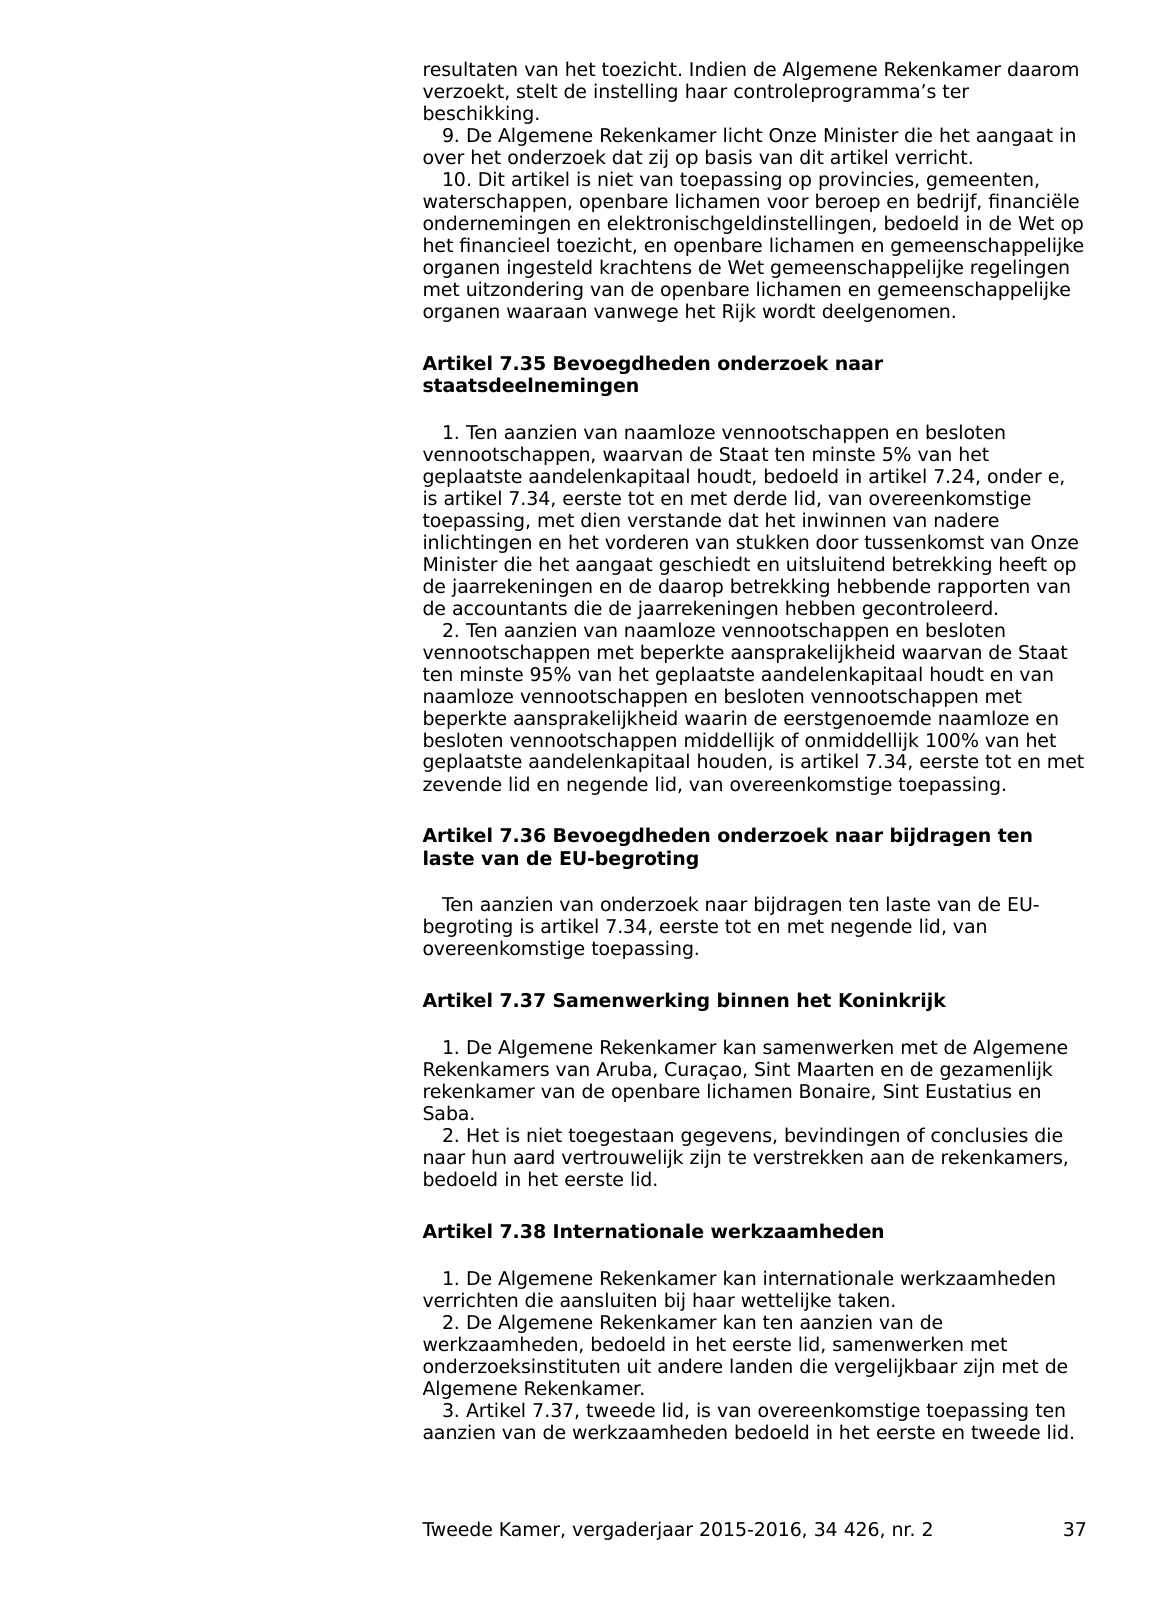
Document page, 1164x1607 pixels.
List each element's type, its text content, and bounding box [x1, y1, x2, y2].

text 2. Het is niet toegestaan gegevens, bevindingen of conclusies die naar hun aard vertrouwelijk zijn te verstrekken aan de rekenkamers, bedoeld in het eerste lid. [422, 1125, 1087, 1191]
subtitle Artikel 7.38 Internationale werkzaamheden [422, 1221, 1087, 1243]
text 3. Artikel 7.37, tweede lid, is van overeenkomstige toepassing ten aanzien van de werkzaamheden bedoeld in het eerste en tweede lid. [422, 1400, 1087, 1444]
subtitle Artikel 7.37 Samenwerking binnen het Koninkrijk [422, 990, 1087, 1012]
text 9. De Algemene Rekenkamer licht Onze Minister die het aangaat in over het onderzoek dat zij op basis van dit artikel verricht. [422, 125, 1087, 169]
text 2. De Algemene Rekenkamer kan ten aanzien van de werkzaamheden, bedoeld in het eerste lid, samenwerken met onderzoeksinstituten uit andere landen die vergelijkbaar zijn met de Algemene Rekenkamer. [422, 1312, 1087, 1400]
text 2. Ten aanzien van naamloze vennootschappen en besloten vennootschappen met beperkte aansprakelijkheid waarvan de Staat ten minste 95% van het geplaatste aandelenkapitaal houdt en van naamloze vennootschappen en besloten vennootschappen met beperkte aansprakelijkheid waarin de eerstgenoemde naamloze en besloten vennootschappen middellijk of onmiddellijk 100% van het geplaatste aandelenkapitaal houden, is artikel 7.34, eerste tot en met zevende lid en negende lid, van overeenkomstige toepassing. [422, 619, 1087, 795]
text 1. Ten aanzien van naamloze vennootschappen en besloten vennootschappen, waarvan de Staat ten minste 5% van het geplaatste aandelenkapitaal houdt, bedoeld in artikel 7.24, onder e, is artikel 7.34, eerste tot en met derde lid, van overeenkomstige toepassing, met dien verstande dat het inwinnen van nadere inlichtingen en het vorderen van stukken door tussenkomst van Onze Minister die het aangaat geschiedt en uitsluitend betrekking heeft op de jaarrekeningen en de daarop betrekking hebbende rapporten van de accountants die de jaarrekeningen hebben gecontroleerd. [422, 422, 1087, 619]
text resultaten van het toezicht. Indien de Algemene Rekenkamer daarom verzoekt, stelt de instelling haar controleprogramma’s ter beschikking. [422, 59, 1087, 125]
subtitle Artikel 7.36 Bevoegdheden onderzoek naar bijdragen ten laste van de EU-begroting [422, 825, 1087, 869]
text 1. De Algemene Rekenkamer kan internationale werkzaamheden verrichten die aansluiten bij haar wettelijke taken. [422, 1268, 1087, 1312]
text 10. Dit artikel is niet van toepassing op provincies, gemeenten, waterschappen, openbare lichamen voor beroep en bedrijf, financiële ondernemingen en elektronischgeldinstellingen, bedoeld in de Wet op het financieel toezicht, en openbare lichamen en gemeenschappelijke organen ingesteld krachtens de Wet gemeenschappelijke regelingen met uitzondering van de openbare lichamen en gemeenschappelijke organen waaraan vanwege het Rijk wordt deelgenomen. [422, 169, 1087, 323]
subtitle Artikel 7.35 Bevoegdheden onderzoek naar staatsdeelnemingen [422, 353, 1087, 397]
text 1. De Algemene Rekenkamer kan samenwerken met de Algemene Rekenkamers van Aruba, Curaçao, Sint Maarten en de gezamenlijk rekenkamer van de openbare lichamen Bonaire, Sint Eustatius en Saba. [422, 1037, 1087, 1125]
text Ten aanzien van onderzoek naar bijdragen ten laste van de EU-begroting is artikel 7.34, eerste tot en met negende lid, van overeenkomstige toepassing. [422, 894, 1087, 960]
